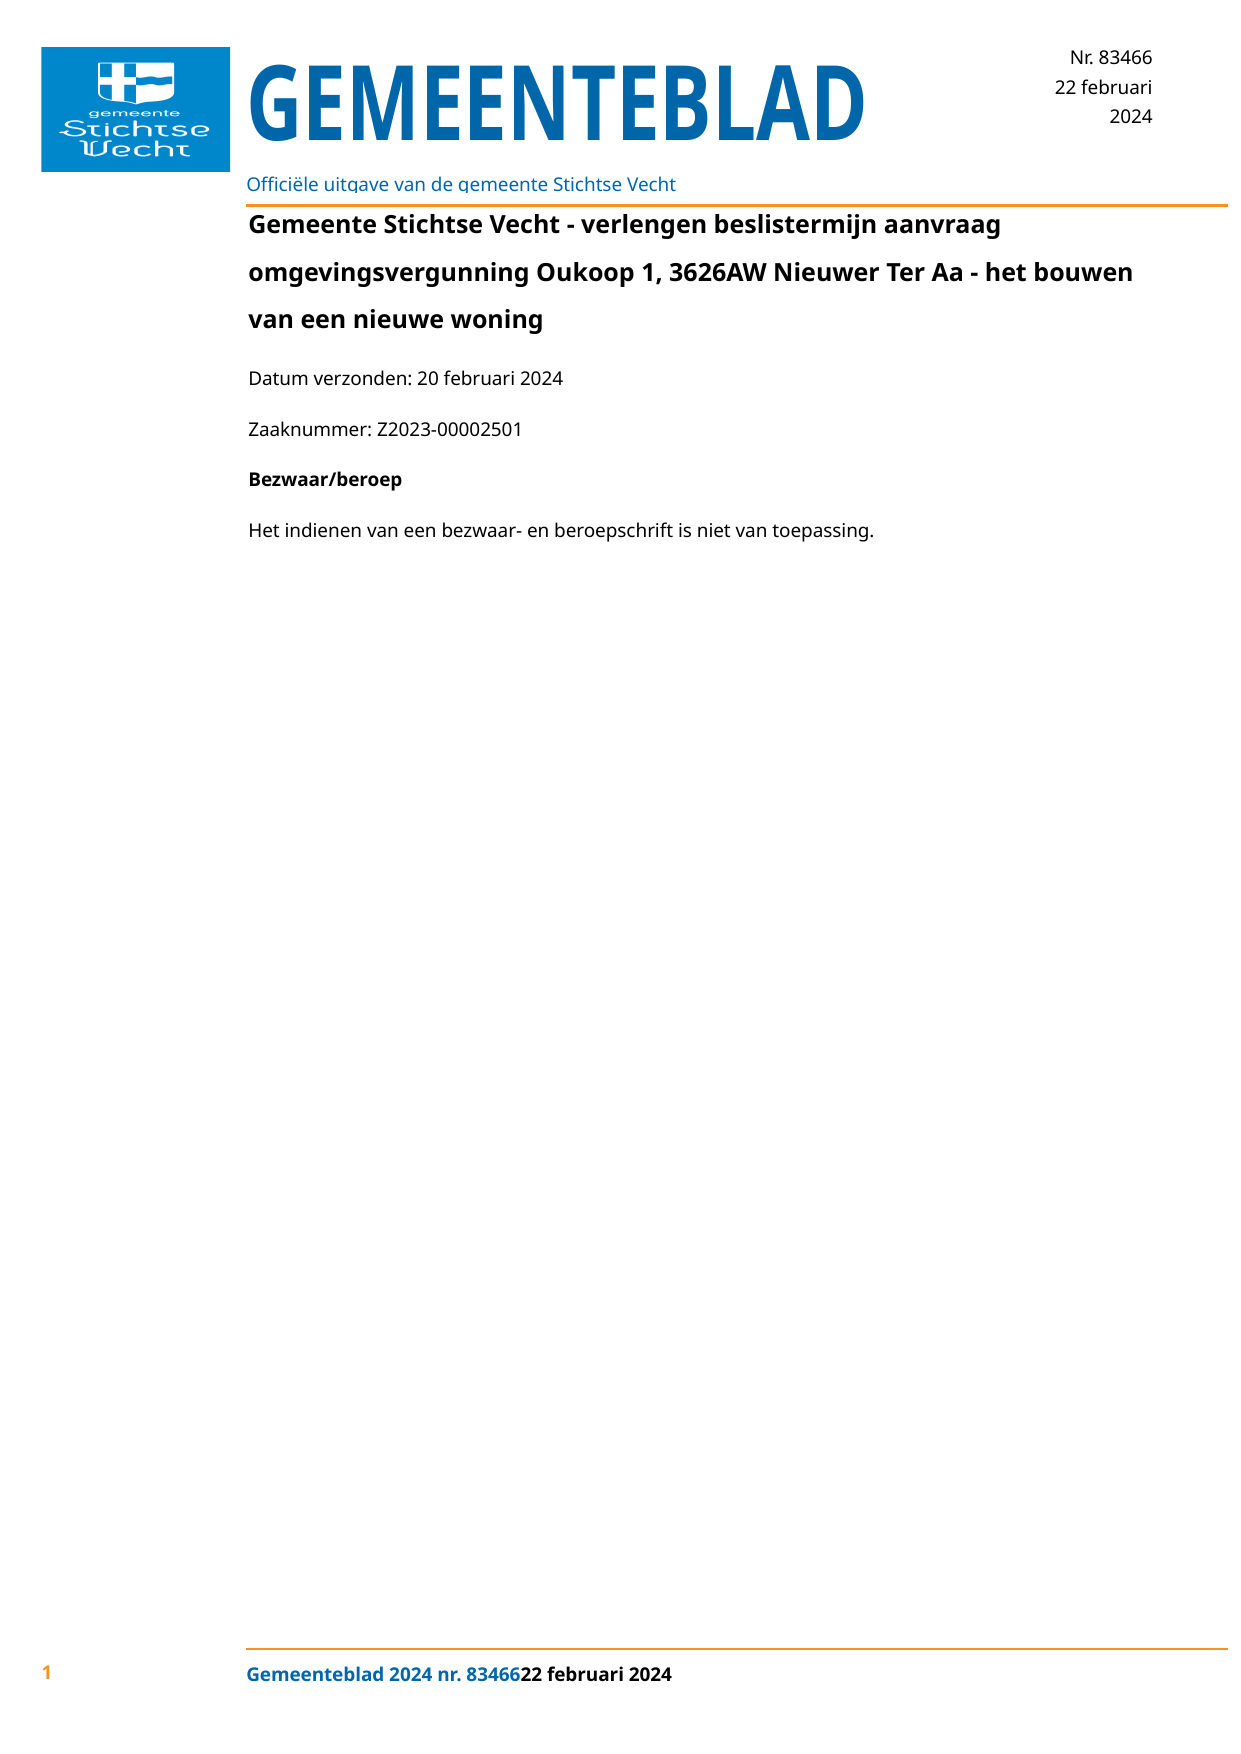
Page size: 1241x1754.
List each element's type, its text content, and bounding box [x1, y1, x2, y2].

text Gemeente Stichtse Vecht - verlengen beslistermijn aanvraag omgevingsvergunning Oukoop 1, 3626AW Nieuwer Ter Aa - het bouwen van een nieuwe woning [248, 207, 1152, 336]
text Bezwaar/beroep [248, 466, 1152, 492]
text Het indienen van een bezwaar- en beroepschrift is niet van toepassing. [248, 517, 1152, 542]
picture [137, 63, 174, 103]
picture [99, 63, 135, 101]
text Datum verzonden: 20 februari 2024 [248, 366, 1152, 391]
text Zaaknummer: Z2023-00002501 [248, 416, 1152, 442]
